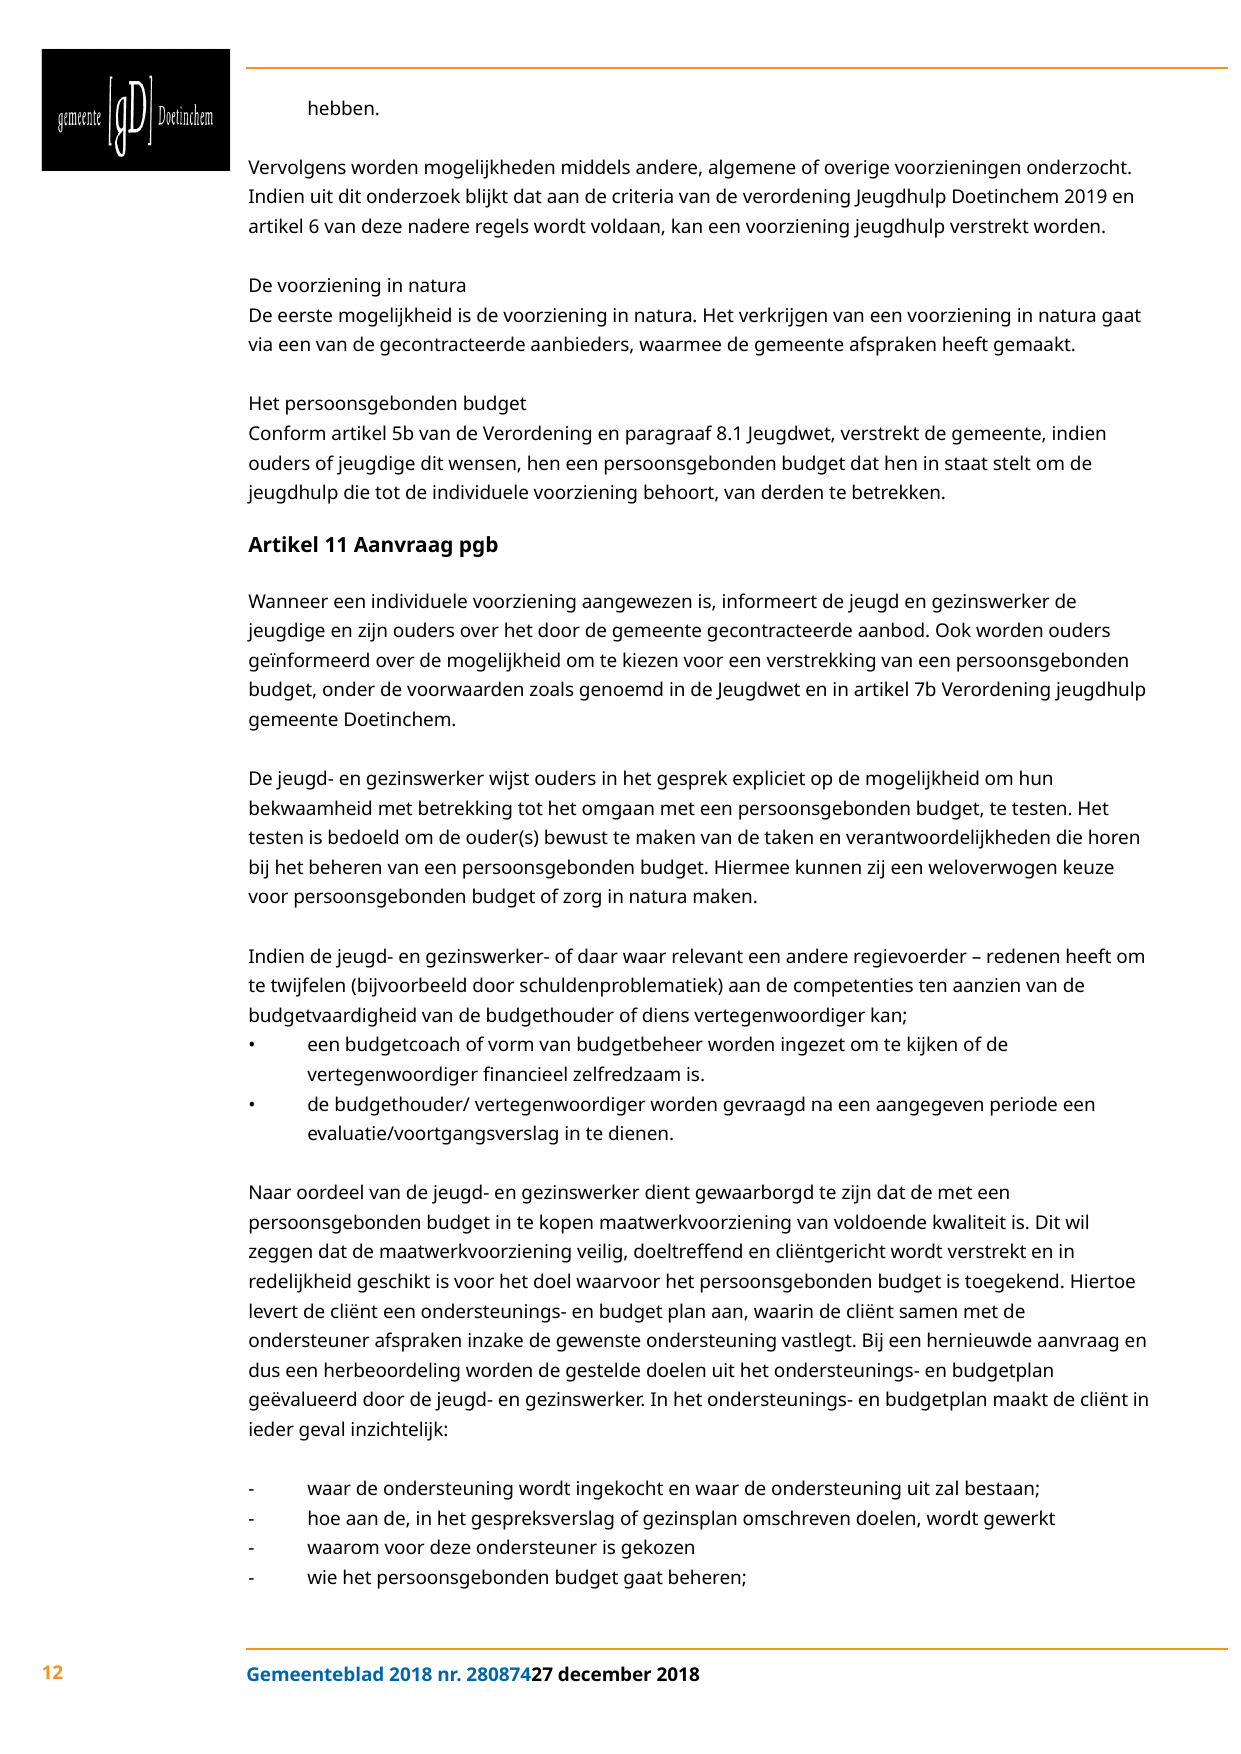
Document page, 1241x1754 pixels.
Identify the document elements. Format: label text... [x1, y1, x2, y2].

text De jeugd- en gezinswerker wijst ouders in het gesprek expliciet op de mogelijkheid om hun bekwaamheid met betrekking tot het omgaan met een persoonsgebonden budget, te testen. Het testen is bedoeld om de ouder(s) bewust te maken van de taken en verantwoordelijkheden die horen bij het beheren van een persoonsgebonden budget. Hiermee kunnen zij een weloverwogen keuze voor persoonsgebonden budget of zorg in natura maken. [248, 765, 1152, 909]
text De eerste mogelijkheid is de voorziening in natura. Het verkrijgen van een voorziening in natura gaat via een van de gecontracteerde aanbieders, waarmee de gemeente afspraken heeft gemaakt. [248, 302, 1152, 357]
text Naar oordeel van de jeugd- en gezinswerker dient gewaarborgd te zijn dat de met een persoonsgebonden budget in te kopen maatwerkvoorziening van voldoende kwaliteit is. Dit wil zeggen dat de maatwerkvoorziening veilig, doeltreffend en cliëntgericht wordt verstrekt en in redelijkheid geschikt is voor het doel waarvoor het persoonsgebonden budget is toegekend. Hiertoe levert de cliënt een ondersteunings- en budget plan aan, waarin de cliënt samen met de ondersteuner afspraken inzake de gewenste ondersteuning vastlegt. Bij een hernieuwde aanvraag en dus een herbeoordeling worden de gestelde doelen uit het ondersteunings- en budgetplan geëvalueerd door de jeugd- en gezinswerker. In het ondersteunings- en budgetplan maakt de cliënt in ieder geval inzichtelijk: [248, 1179, 1152, 1442]
text De voorziening in natura [248, 272, 1152, 298]
text Conform artikel 5b van de Verordening en paragraaf 8.1 Jeugdwet, verstrekt de gemeente, indien ouders of jeugdige dit wensen, hen een persoonsgebonden budget dat hen in staat stelt om de jeugdhulp die tot de individuele voorziening behoort, van derden te betrekken. [248, 420, 1152, 505]
list wie het persoonsgebonden budget gaat beheren; [248, 1564, 1152, 1590]
text Indien de jeugd- en gezinswerker- of daar waar relevant een andere regievoerder – redenen heeft om te twijfelen (bijvoorbeeld door schuldenproblematiek) aan de competenties ten aanzien van de budgetvaardigheid van de budgethouder of diens vertegenwoordiger kan; [248, 943, 1152, 1028]
text Wanneer een individuele voorziening aangewezen is, informeert de jeugd en gezinswerker de jeugdige en zijn ouders over het door de gemeente gecontracteerde aanbod. Ook worden ouders geïnformeerd over de mogelijkheid om te kiezen voor een verstrekking van een persoonsgebonden budget, onder de voorwaarden zoals genoemd in de Jeugdwet en in artikel 7b Verordening jeugdhulp gemeente Doetinchem. [248, 588, 1152, 732]
list de budgethouder/ vertegenwoordiger worden gevraagd na een aangegeven periode een evaluatie/voortgangsverslag in te dienen. [248, 1091, 1152, 1146]
text Vervolgens worden mogelijkheden middels andere, algemene of overige voorzieningen onderzocht. Indien uit dit onderzoek blijkt dat aan de criteria van de verordening Jeugdhulp Doetinchem 2019 en artikel 6 van deze nadere regels wordt voldaan, kan een voorziening jeugdhulp verstrekt worden. [248, 154, 1152, 239]
text Het persoonsgebonden budget [248, 391, 1152, 416]
list hoe aan de, in het gespreksverslag of gezinsplan omschreven doelen, wordt gewerkt [248, 1505, 1152, 1531]
text Artikel 11 Aanvraag pgb [248, 530, 1152, 558]
list waar de ondersteuning wordt ingekocht en waar de ondersteuning uit zal bestaan; [248, 1475, 1152, 1501]
list waarom voor deze ondersteuner is gekozen [248, 1534, 1152, 1560]
picture [41, 47, 231, 172]
list hebben. [248, 95, 1152, 121]
list een budgetcoach of vorm van budgetbeheer worden ingezet om te kijken of de vertegenwoordiger financieel zelfredzaam is. [248, 1032, 1152, 1087]
